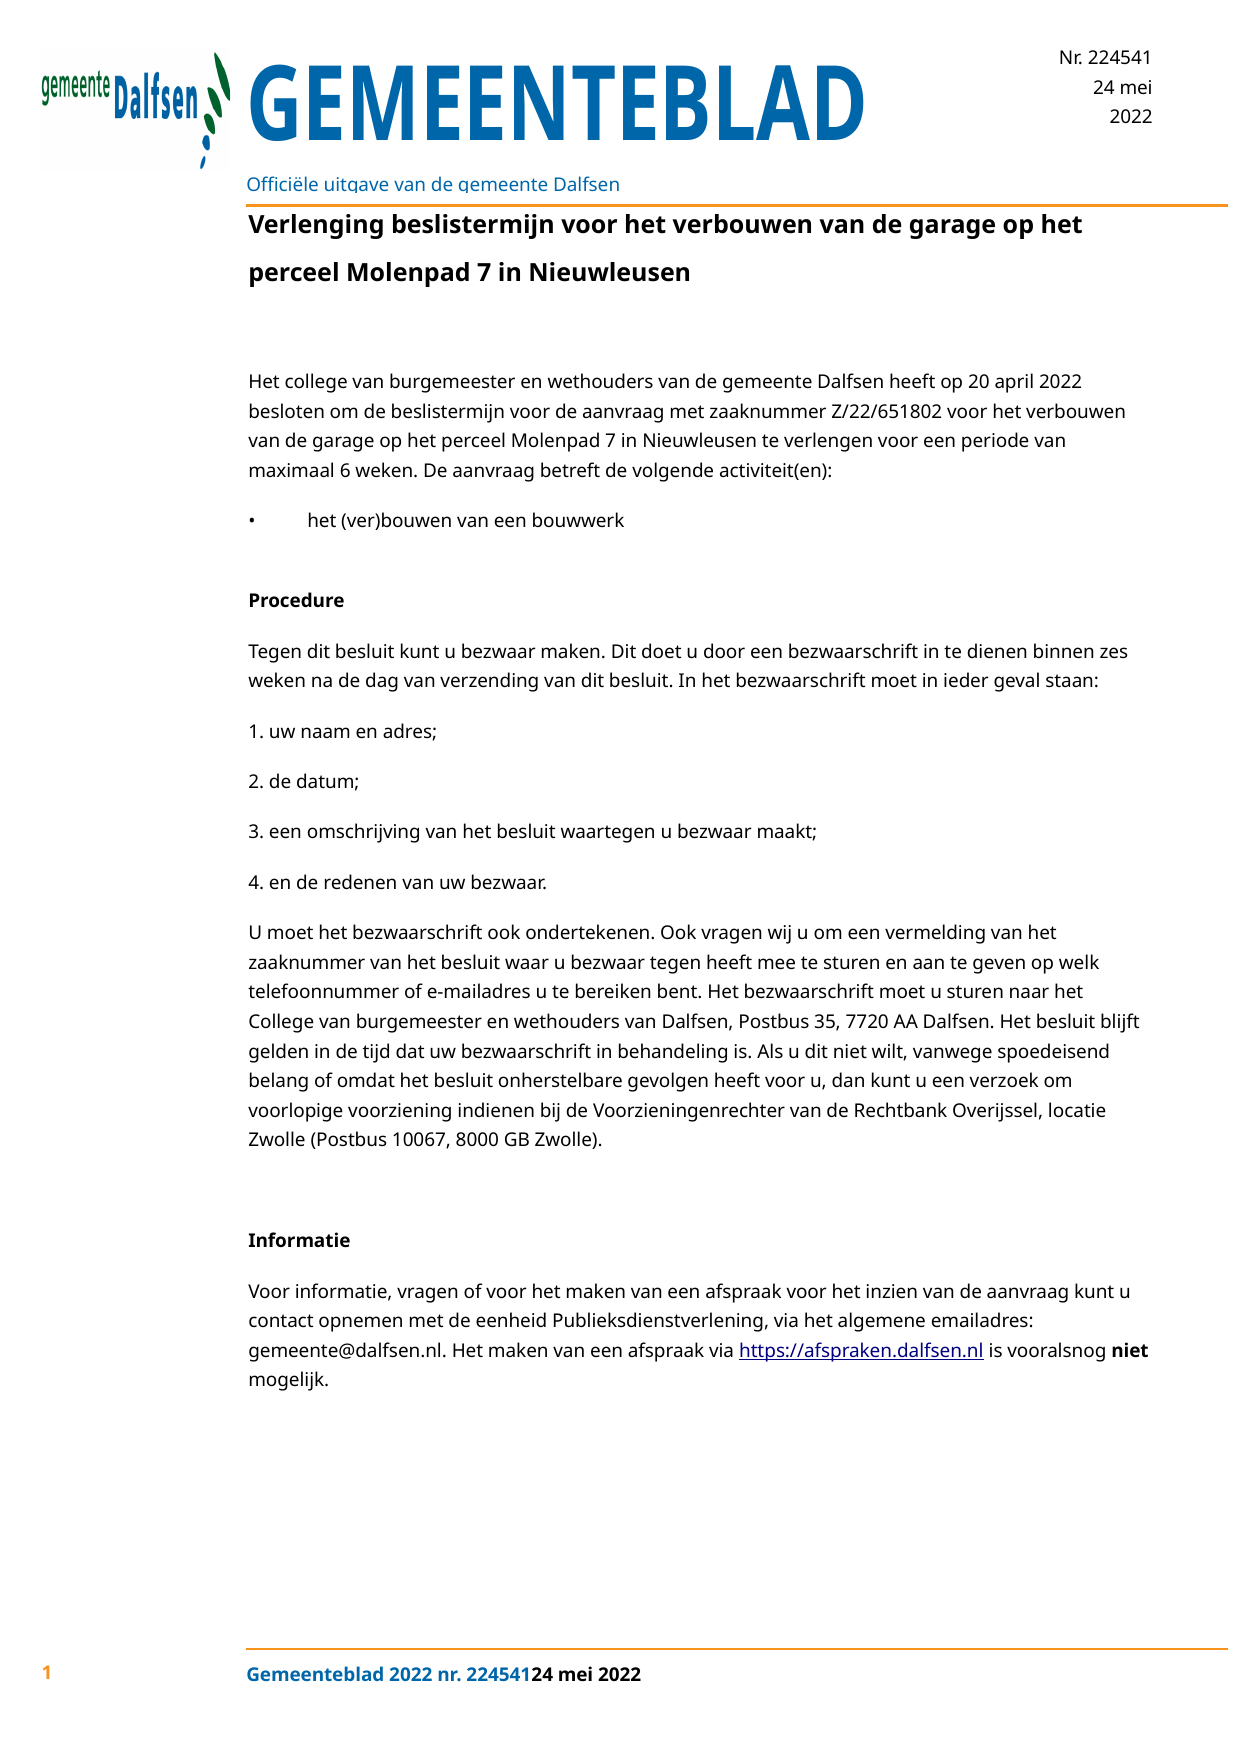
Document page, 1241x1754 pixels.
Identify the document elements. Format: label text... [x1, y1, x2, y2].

text Verlenging beslistermijn voor het verbouwen van de garage op het perceel Molenpad 7 in Nieuwleusen [248, 207, 1152, 288]
text 2. de datum; [248, 768, 1152, 794]
text U moet het bezwaarschrift ook ondertekenen. Ook vragen wij u om een vermelding van het zaaknummer van het besluit waar u bezwaar tegen heeft mee te sturen en aan te geven op welk telefoonnummer of e-mailadres u te bereiken bent. Het bezwaarschrift moet u sturen naar het College van burgemeester en wethouders van Dalfsen, Postbus 35, 7720 AA Dalfsen. Het besluit blijft gelden in de tijd dat uw bezwaarschrift in behandeling is. Als u dit niet wilt, vanwege spoedeisend belang of omdat het besluit onherstelbare gevolgen heeft voor u, dan kunt u een verzoek om voorlopige voorziening indienen bij de Voorzieningenrechter van de Rechtbank Overijssel, locatie Zwolle (Postbus 10067, 8000 GB Zwolle). [248, 919, 1152, 1152]
text Voor informatie, vragen of voor het maken van een afspraak voor het inzien van de aanvraag kunt u contact opnemen met de eenheid Publieksdienstverlening, via het algemene emailadres: gemeente@dalfsen.nl. Het maken van een afspraak via https://afspraken.dalfsen.nl is vooralsnog niet mogelijk. [248, 1278, 1152, 1392]
text 4. en de redenen van uw bezwaar. [248, 869, 1152, 895]
text Tegen dit besluit kunt u bezwaar maken. Dit doet u door een bezwaarschrift in te dienen binnen zes weken na de dag van verzending van dit besluit. In het bezwaarschrift moet in ieder geval staan: [248, 638, 1152, 693]
text Het college van burgemeester en wethouders van de gemeente Dalfsen heeft op 20 april 2022 besloten om de beslistermijn voor de aanvraag met zaaknummer Z/22/651802 voor het verbouwen van de garage op het perceel Molenpad 7 in Nieuwleusen te verlengen voor een periode van maximaal 6 weken. De aanvraag betreft de volgende activiteit(en): [248, 368, 1152, 483]
picture [41, 47, 231, 172]
list het (ver)bouwen van een bouwwerk [248, 507, 1152, 533]
text Informatie [248, 1227, 1152, 1253]
text Procedure [248, 587, 1152, 613]
text 1. uw naam en adres; [248, 718, 1152, 744]
text 3. een omschrijving van het besluit waartegen u bezwaar maakt; [248, 819, 1152, 844]
